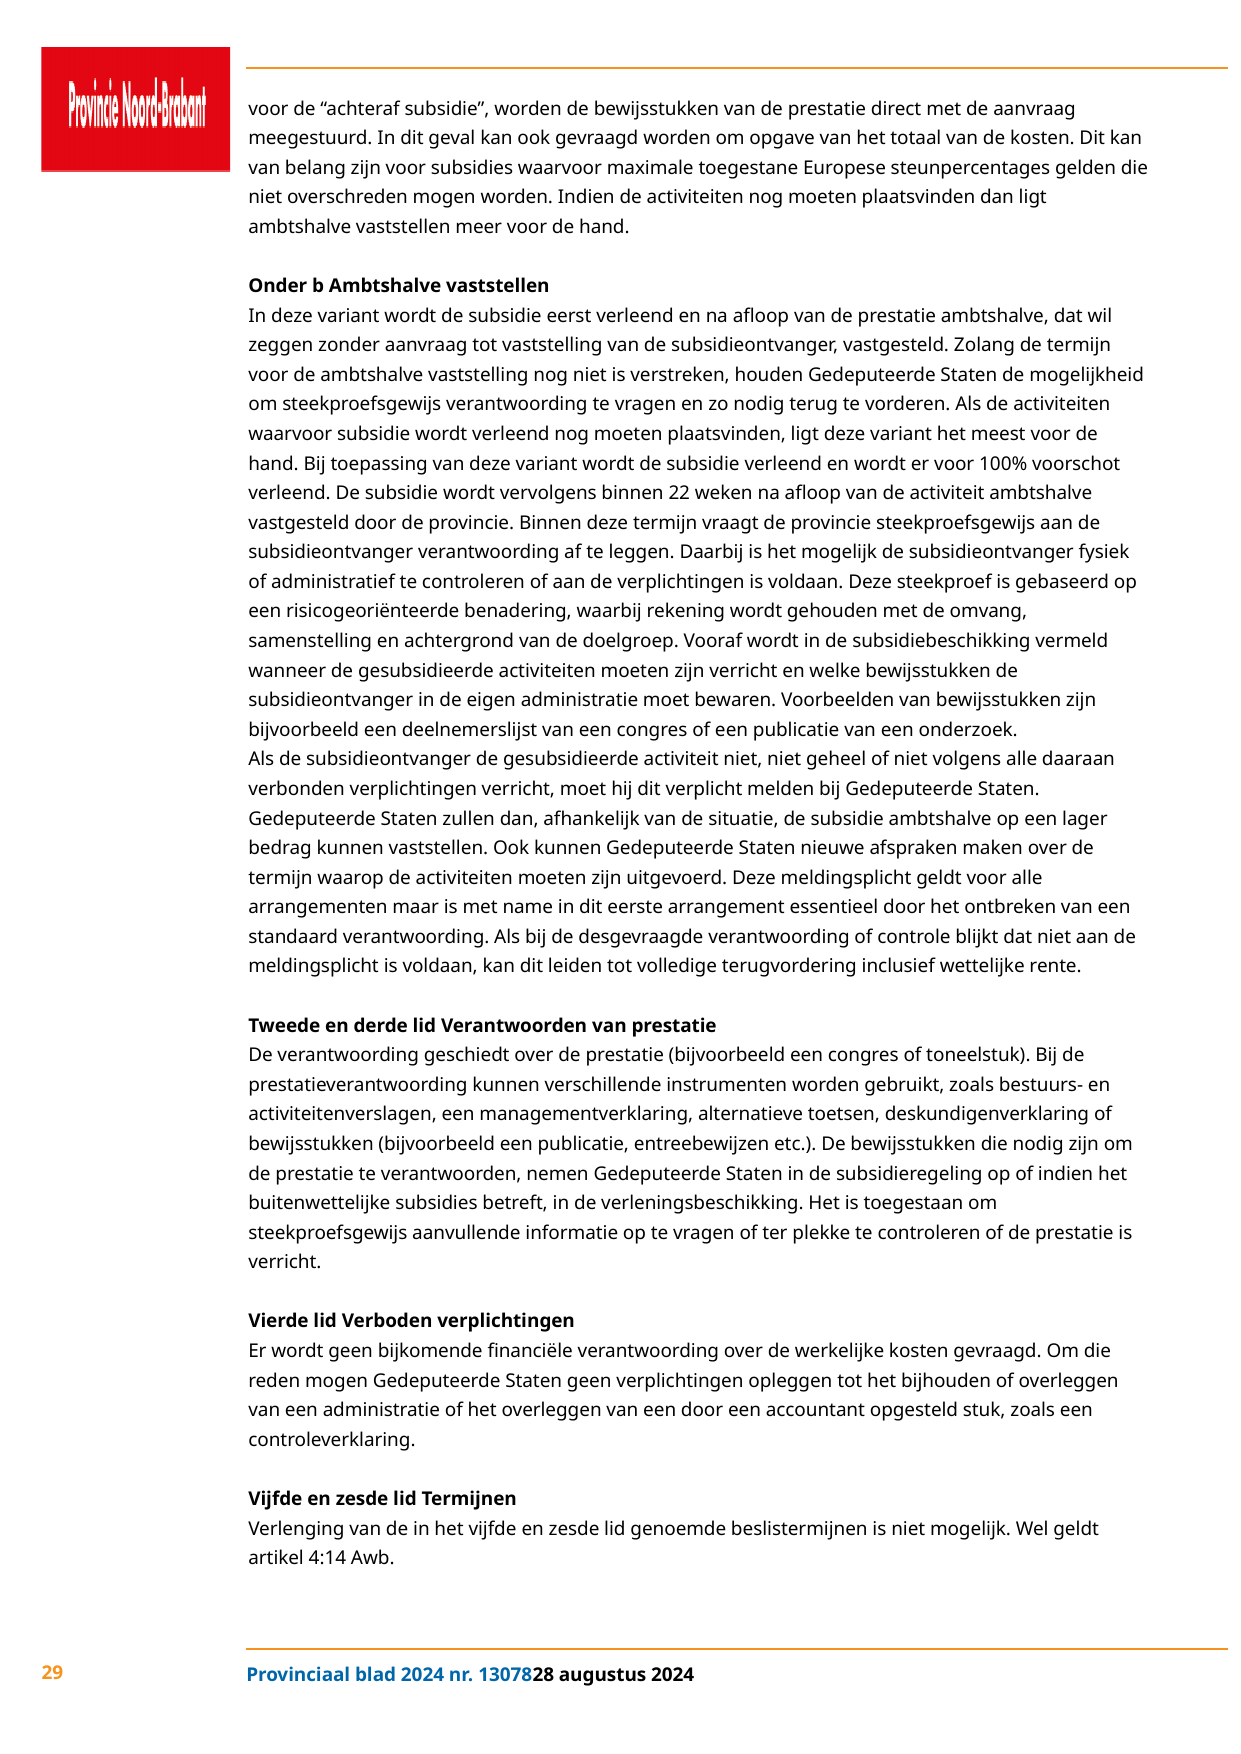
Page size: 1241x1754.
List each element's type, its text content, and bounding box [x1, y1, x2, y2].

text Vierde lid Verboden verplichtingen [248, 1308, 1152, 1333]
text Er wordt geen bijkomende financiële verantwoording over de werkelijke kosten gevraagd. Om die reden mogen Gedeputeerde Staten geen verplichtingen opleggen tot het bijhouden of overleggen van een administratie of het overleggen van een door een accountant opgesteld stuk, zoals een controleverklaring. [248, 1337, 1152, 1452]
text Als de subsidieontvanger de gesubsidieerde activiteit niet, niet geheel of niet volgens alle daaraan verbonden verplichtingen verricht, moet hij dit verplicht melden bij Gedeputeerde Staten. Gedeputeerde Staten zullen dan, afhankelijk van de situatie, de subsidie ambtshalve op een lager bedrag kunnen vaststellen. Ook kunnen Gedeputeerde Staten nieuwe afspraken maken over de termijn waarop de activiteiten moeten zijn uitgevoerd. Deze meldingsplicht geldt voor alle arrangementen maar is met name in dit eerste arrangement essentieel door het ontbreken van een standaard verantwoording. Als bij de desgevraagde verantwoording of controle blijkt dat niet aan de meldingsplicht is voldaan, kan dit leiden tot volledige terugvordering inclusief wettelijke rente. [248, 746, 1152, 978]
picture [41, 47, 231, 172]
text De verantwoording geschiedt over de prestatie (bijvoorbeeld een congres of toneelstuk). Bij de prestatieverantwoording kunnen verschillende instrumenten worden gebruikt, zoals bestuurs- en activiteitenverslagen, een managementverklaring, alternatieve toetsen, deskundigenverklaring of bewijsstukken (bijvoorbeeld een publicatie, entreebewijzen etc.). De bewijsstukken die nodig zijn om de prestatie te verantwoorden, nemen Gedeputeerde Staten in de subsidieregeling op of indien het buitenwettelijke subsidies betreft, in de verleningsbeschikking. Het is toegestaan om steekproefsgewijs aanvullende informatie op te vragen of ter plekke te controleren of de prestatie is verricht. [248, 1041, 1152, 1274]
text Vijfde en zesde lid Termijnen [248, 1485, 1152, 1511]
text Tweede en derde lid Verantwoorden van prestatie [248, 1012, 1152, 1038]
text Verlenging van de in het vijfde en zesde lid genoemde beslistermijnen is niet mogelijk. Wel geldt artikel 4:14 Awb. [248, 1515, 1152, 1570]
text Onder b Ambtshalve vaststellen [248, 272, 1152, 298]
text In deze variant wordt de subsidie eerst verleend en na afloop van de prestatie ambtshalve, dat wil zeggen zonder aanvraag tot vaststelling van de subsidieontvanger, vastgesteld. Zolang de termijn voor de ambtshalve vaststelling nog niet is verstreken, houden Gedeputeerde Staten de mogelijkheid om steekproefsgewijs verantwoording te vragen en zo nodig terug te vorderen. Als de activiteiten waarvoor subsidie wordt verleend nog moeten plaatsvinden, ligt deze variant het meest voor de hand. Bij toepassing van deze variant wordt de subsidie verleend en wordt er voor 100% voorschot verleend. De subsidie wordt vervolgens binnen 22 weken na afloop van de activiteit ambtshalve vastgesteld door de provincie. Binnen deze termijn vraagt de provincie steekproefsgewijs aan de subsidieontvanger verantwoording af te leggen. Daarbij is het mogelijk de subsidieontvanger fysiek of administratief te controleren of aan de verplichtingen is voldaan. Deze steekproef is gebaseerd op een risicogeoriënteerde benadering, waarbij rekening wordt gehouden met de omvang, samenstelling en achtergrond van de doelgroep. Vooraf wordt in de subsidiebeschikking vermeld wanneer de gesubsidieerde activiteiten moeten zijn verricht en welke bewijsstukken de subsidieontvanger in de eigen administratie moet bewaren. Voorbeelden van bewijsstukken zijn bijvoorbeeld een deelnemerslijst van een congres of een publicatie van een onderzoek. [248, 302, 1152, 742]
text voor de “achteraf subsidie”, worden de bewijsstukken van de prestatie direct met de aanvraag meegestuurd. In dit geval kan ook gevraagd worden om opgave van het totaal van de kosten. Dit kan van belang zijn voor subsidies waarvoor maximale toegestane Europese steunpercentages gelden die niet overschreden mogen worden. Indien de activiteiten nog moeten plaatsvinden dan ligt ambtshalve vaststellen meer voor de hand. [248, 95, 1152, 239]
